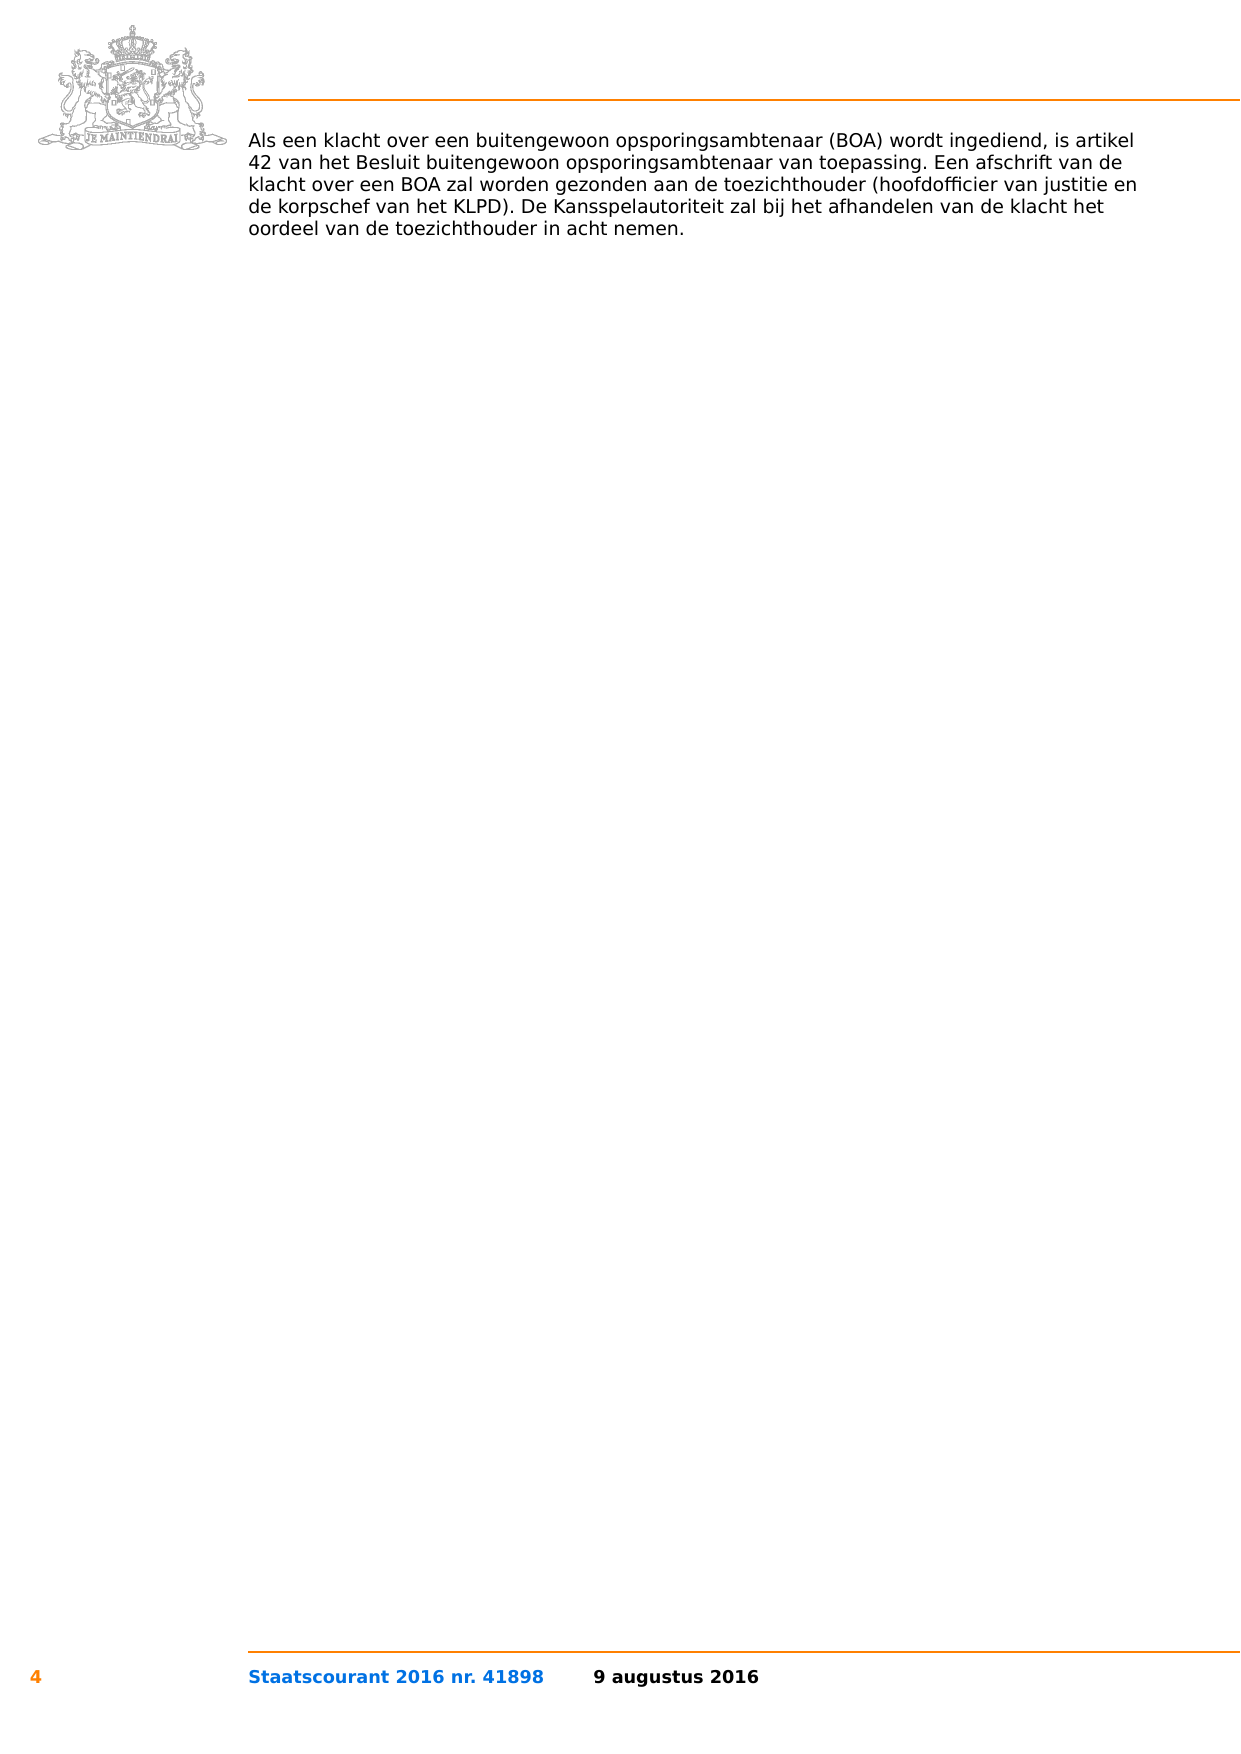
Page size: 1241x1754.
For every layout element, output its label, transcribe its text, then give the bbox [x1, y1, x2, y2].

picture [38, 25, 227, 150]
text Als een klacht over een buitengewoon opsporingsambtenaar (BOA) wordt ingediend, is artikel 42 van het Besluit buitengewoon opsporingsambtenaar van toepassing. Een afschrift van de klacht over een BOA zal worden gezonden aan de toezichthouder (hoofdofficier van justitie en de korpschef van het KLPD). De Kansspelautoriteit zal bij het afhandelen van de klacht het oordeel van de toezichthouder in acht nemen. [248, 130, 1163, 240]
